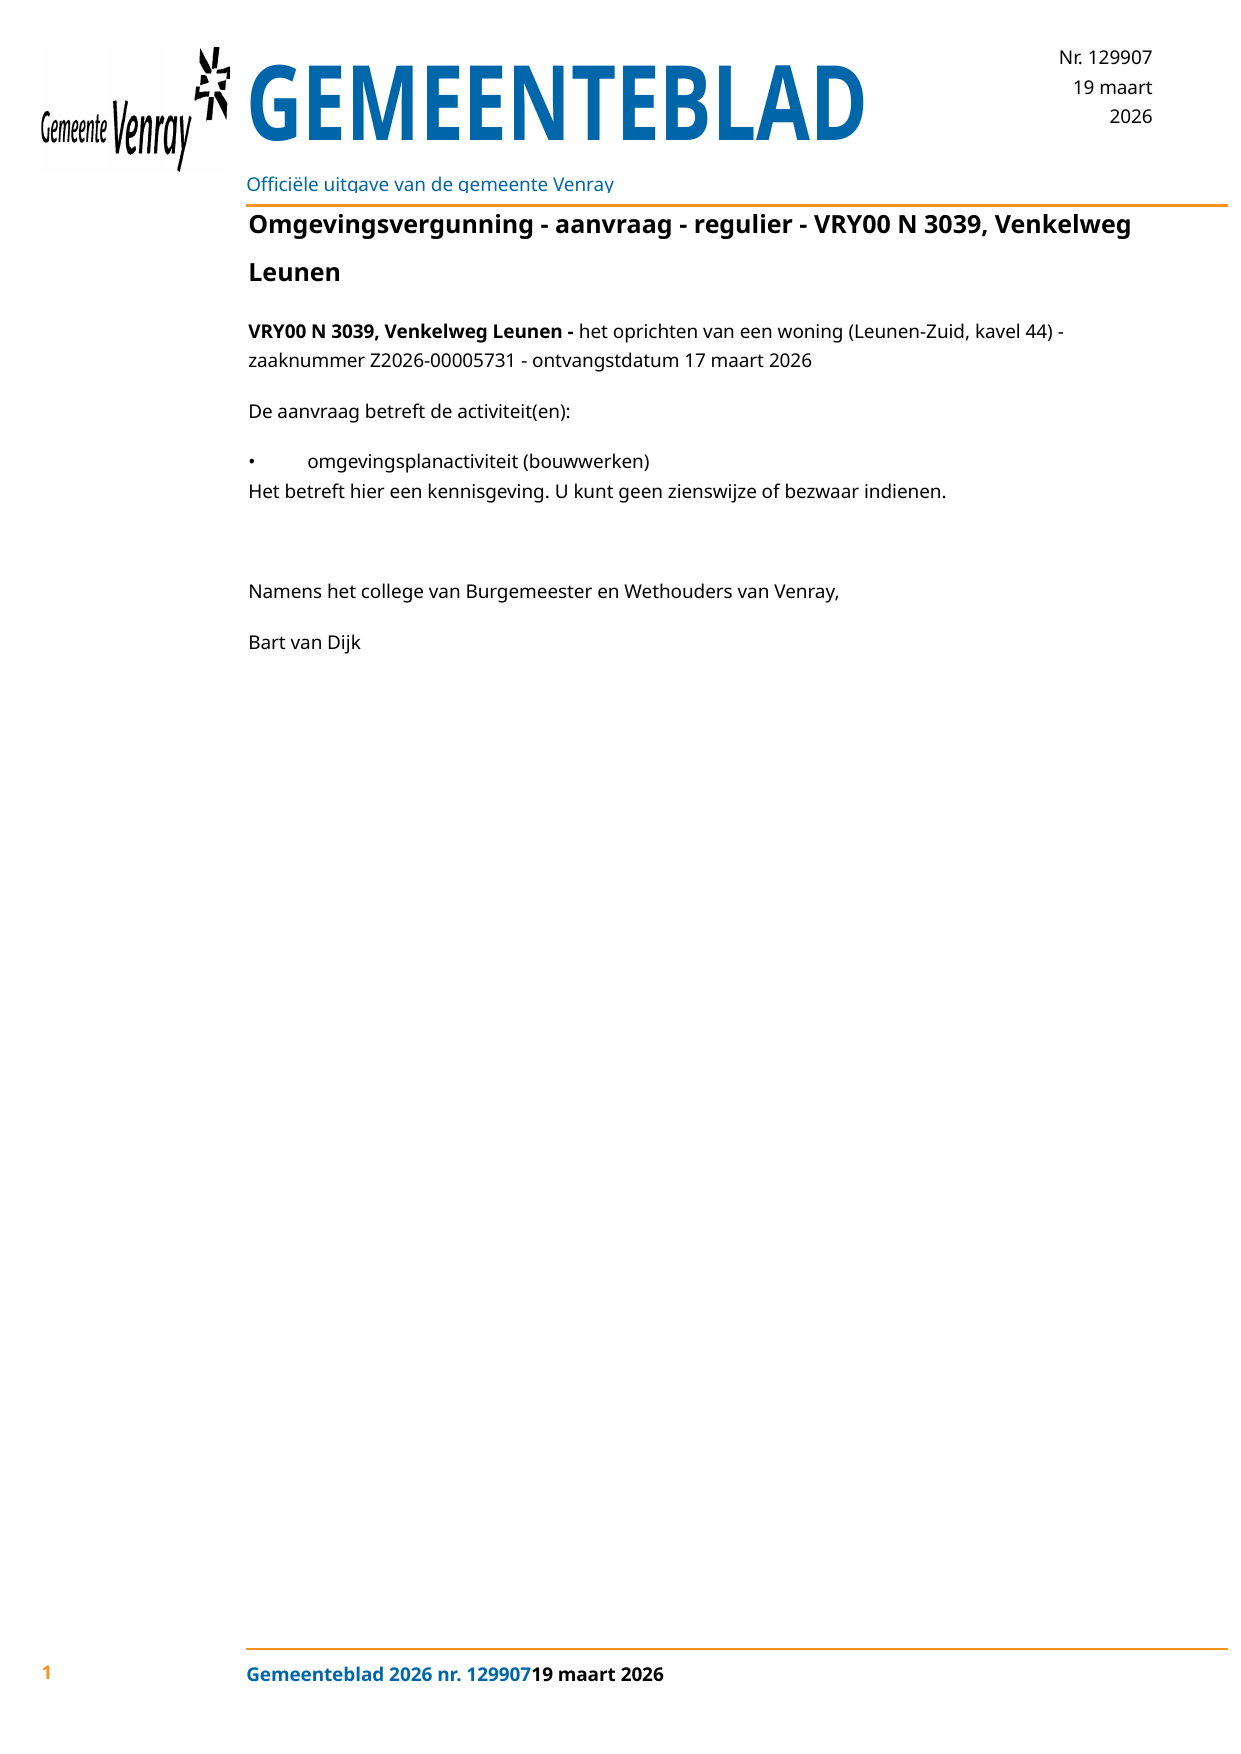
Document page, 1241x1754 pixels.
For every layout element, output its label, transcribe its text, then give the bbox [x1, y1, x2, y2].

text Het betreft hier een kennisgeving. U kunt geen zienswijze of bezwaar indienen. [248, 478, 1152, 504]
text Bart van Dijk [248, 629, 1152, 655]
list omgevingsplanactiviteit (bouwwerken) [248, 448, 1152, 474]
picture [41, 47, 231, 172]
text Namens het college van Burgemeester en Wethouders van Venray, [248, 579, 1152, 604]
text De aanvraag betreft de activiteit(en): [248, 398, 1152, 424]
text Omgevingsvergunning - aanvraag - regulier - VRY00 N 3039, Venkelweg Leunen [248, 207, 1152, 288]
text VRY00 N 3039, Venkelweg Leunen - het oprichten van een woning (Leunen-Zuid, kavel 44) - zaaknummer Z2026-00005731 - ontvangstdatum 17 maart 2026 [248, 318, 1152, 373]
